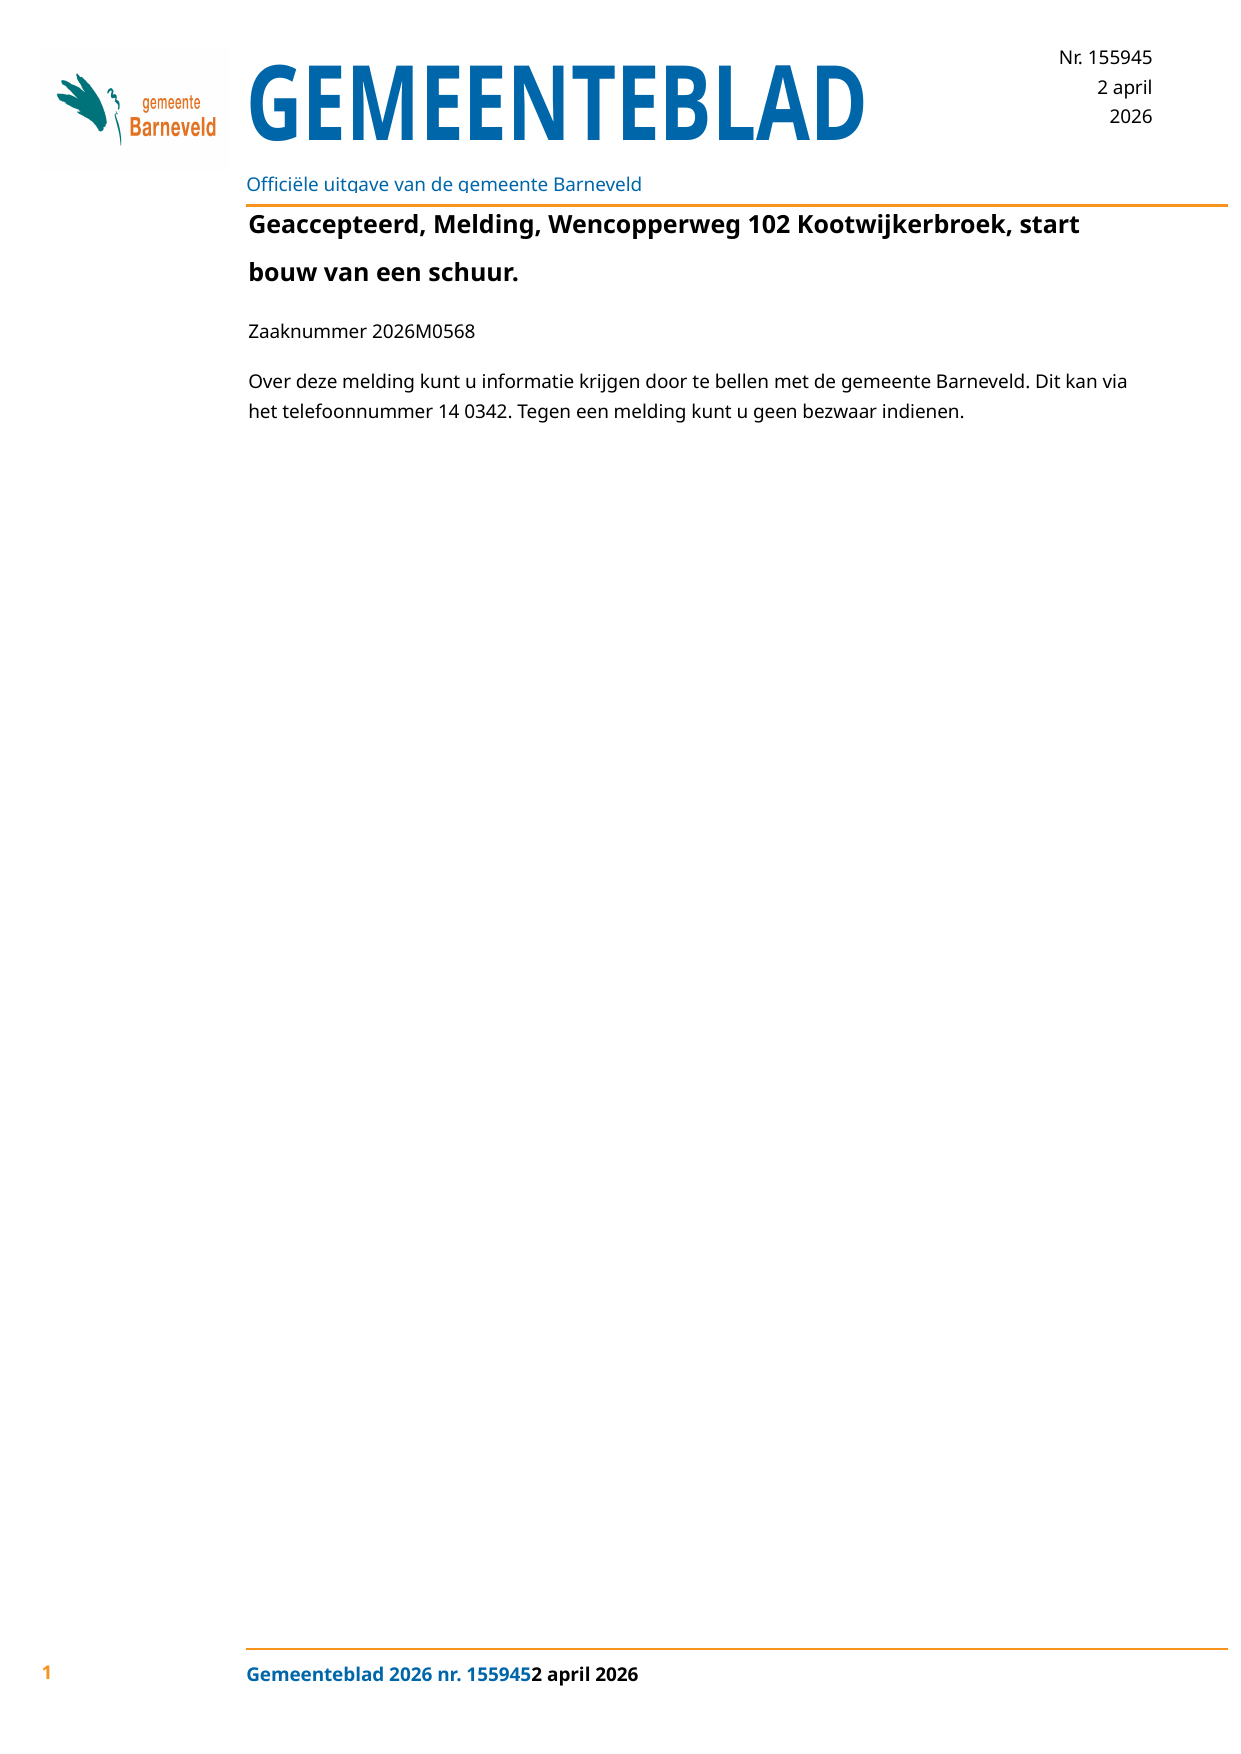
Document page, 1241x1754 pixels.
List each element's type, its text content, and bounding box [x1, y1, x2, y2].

picture [41, 47, 231, 172]
text Geaccepteerd, Melding, Wencopperweg 102 Kootwijkerbroek, start bouw van een schuur. [248, 207, 1152, 288]
text Over deze melding kunt u informatie krijgen door te bellen met de gemeente Barneveld. Dit kan via het telefoonnummer 14 0342. Tegen een melding kunt u geen bezwaar indienen. [248, 368, 1152, 424]
text Zaaknummer 2026M0568 [248, 318, 1152, 344]
